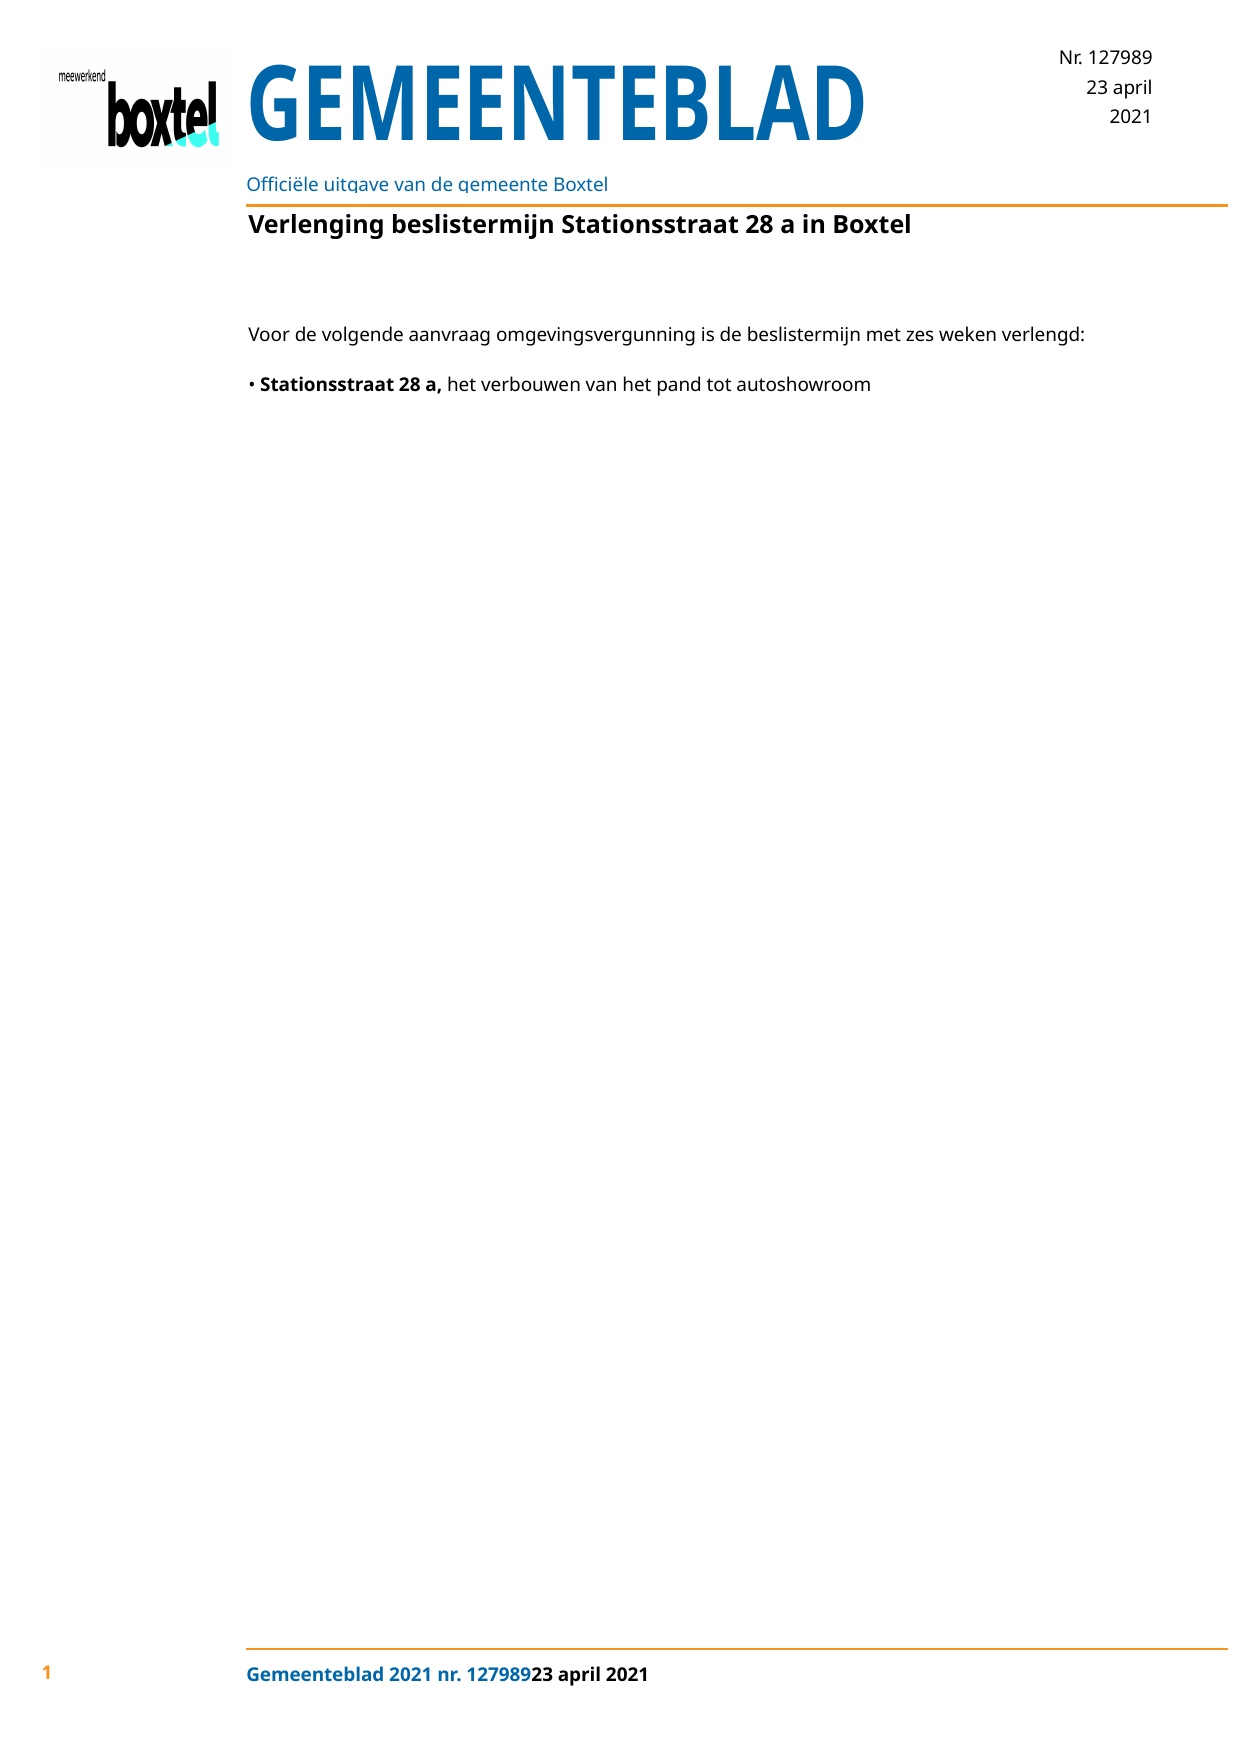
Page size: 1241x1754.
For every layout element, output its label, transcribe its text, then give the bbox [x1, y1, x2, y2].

text Verlenging beslistermijn Stationsstraat 28 a in Boxtel [248, 207, 1152, 241]
text • Stationsstraat 28 a, het verbouwen van het pand tot autoshowroom [248, 371, 1152, 397]
picture [41, 47, 231, 172]
text Voor de volgende aanvraag omgevingsvergunning is de beslistermijn met zes weken verlengd: [248, 321, 1152, 346]
